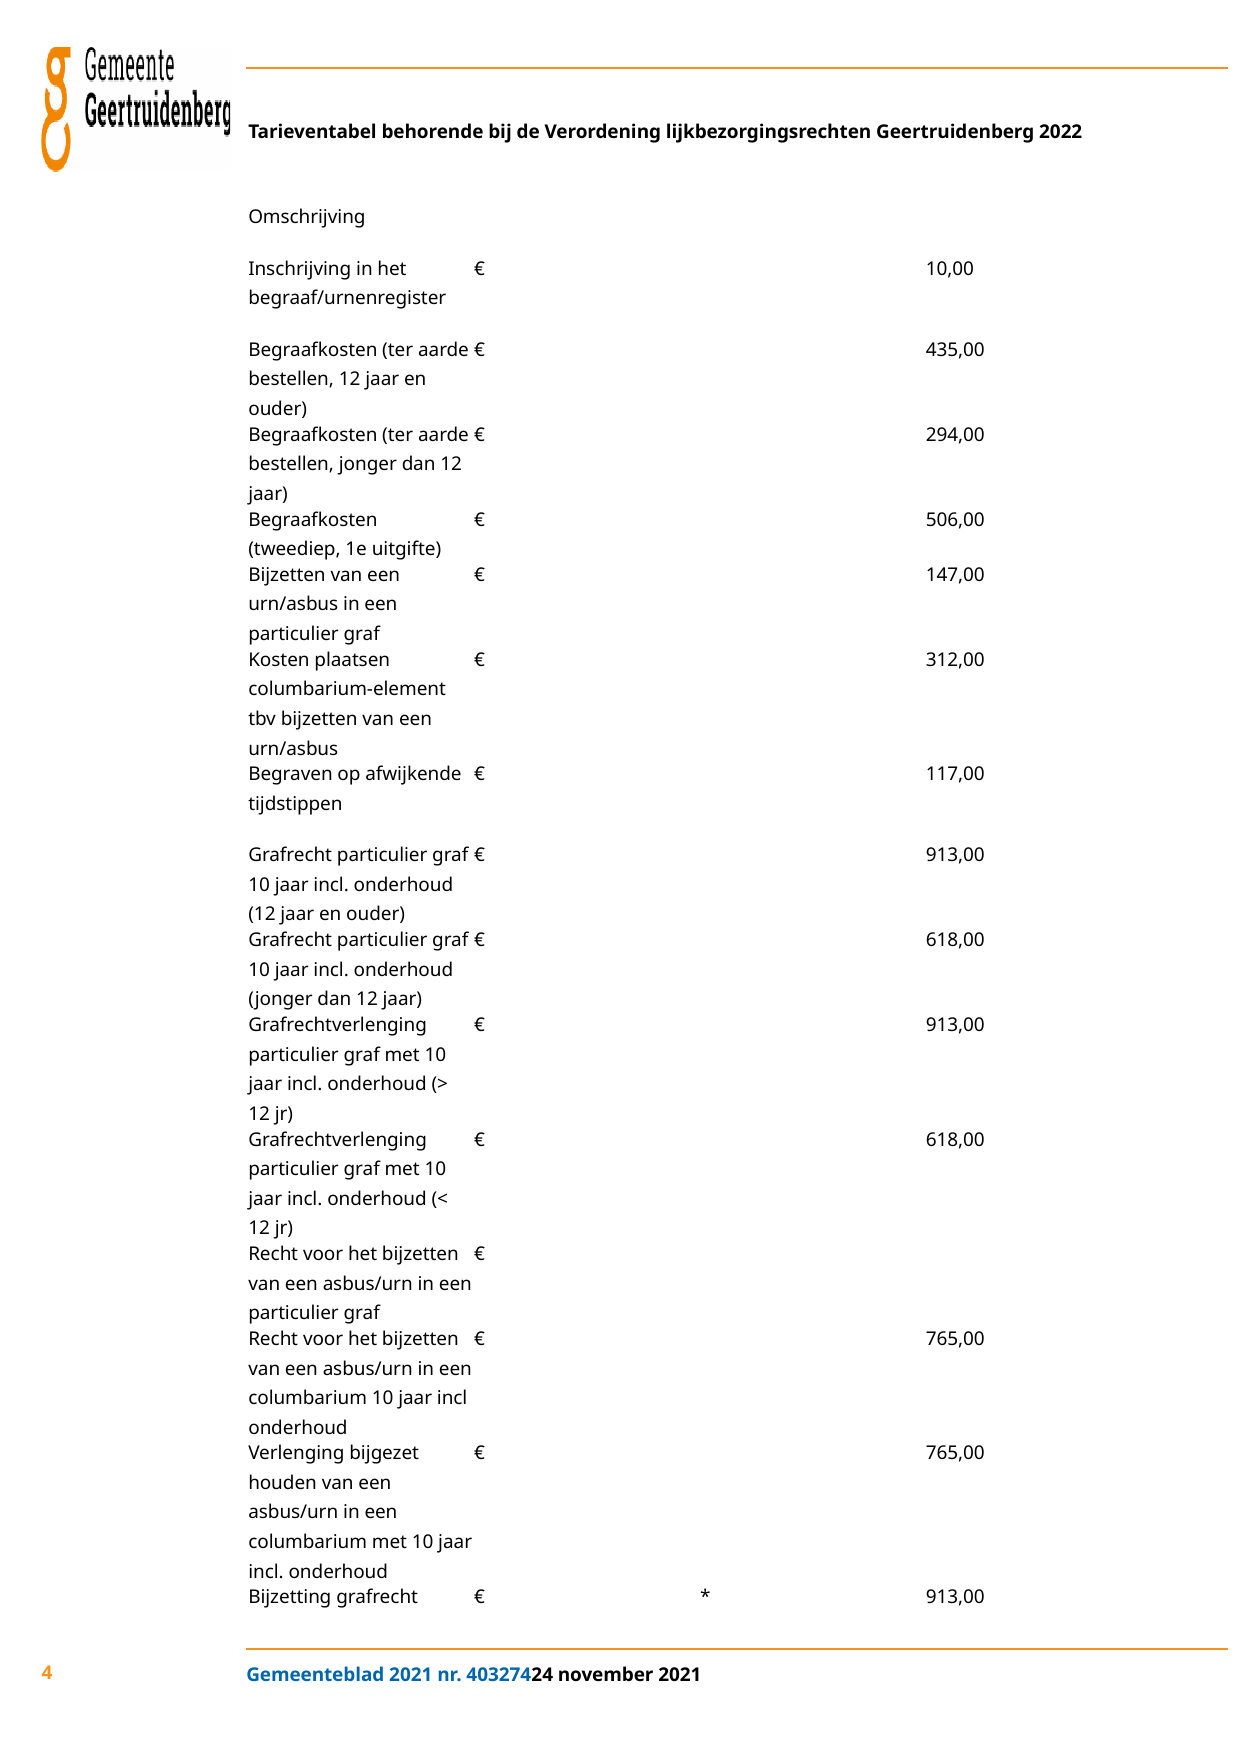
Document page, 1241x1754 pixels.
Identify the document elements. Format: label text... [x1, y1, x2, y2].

table_cell [700, 1325, 926, 1439]
table_cell 147,00 [926, 561, 1152, 646]
table_cell [700, 926, 926, 1011]
table_cell [700, 336, 926, 421]
table_cell € [474, 506, 700, 561]
table_cell € [474, 926, 700, 1011]
table_cell Verlenging bijgezet houden van een asbus/urn in een columbarium met 10 jaar incl. onderhoud [248, 1440, 474, 1584]
table_cell [700, 1126, 926, 1240]
table_cell 10,00 [926, 255, 1152, 310]
table_cell [474, 229, 700, 255]
table_cell Kosten plaatsen columbarium-element tbv bijzetten van een urn/asbus [248, 646, 474, 760]
table_cell [700, 816, 926, 841]
picture [41, 47, 231, 172]
table_cell Grafrecht particulier graf 10 jaar incl. onderhoud (12 jaar en ouder) [248, 841, 474, 926]
table_cell € [474, 1126, 700, 1240]
table_cell 913,00 [926, 1584, 1152, 1609]
table_cell Inschrijving in het begraaf/urnenregister [248, 255, 474, 310]
table_cell [248, 310, 474, 336]
table_cell 435,00 [926, 336, 1152, 421]
table_cell € [474, 1240, 700, 1325]
table_cell Grafrechtverlenging particulier graf met 10 jaar incl. onderhoud (< 12 jr) [248, 1126, 474, 1240]
text Tarieventabel behorende bij de Verordening lijkbezorgingsrechten Geertruidenberg 2022 [248, 116, 1152, 144]
table_cell € [474, 841, 700, 926]
table_cell [700, 1011, 926, 1126]
table_cell [926, 229, 1152, 255]
table_cell € [474, 255, 700, 310]
table_cell [700, 841, 926, 926]
table_cell [926, 816, 1152, 841]
table_cell Begraven op afwijkende tijdstippen [248, 760, 474, 816]
table_cell € [474, 646, 700, 760]
table_cell Recht voor het bijzetten van een asbus/urn in een particulier graf [248, 1240, 474, 1325]
table_cell Recht voor het bijzetten van een asbus/urn in een columbarium 10 jaar incl onderhoud [248, 1325, 474, 1439]
table_cell [700, 1440, 926, 1584]
table_header [474, 204, 700, 229]
table_cell 913,00 [926, 841, 1152, 926]
table_cell [700, 255, 926, 310]
table_header Omschrijving [248, 204, 474, 229]
table_cell * [700, 1584, 926, 1609]
table_cell 117,00 [926, 760, 1152, 816]
table_cell [700, 506, 926, 561]
table_cell € [474, 1584, 700, 1609]
table_cell 765,00 [926, 1325, 1152, 1439]
table_cell [926, 310, 1152, 336]
table_cell [248, 816, 474, 841]
table_cell € [474, 336, 700, 421]
table_cell Bijzetten van een urn/asbus in een particulier graf [248, 561, 474, 646]
table_cell Bijzetting grafrecht [248, 1584, 474, 1609]
table_cell 312,00 [926, 646, 1152, 760]
table_cell € [474, 1440, 700, 1584]
table_cell Grafrechtverlenging particulier graf met 10 jaar incl. onderhoud (> 12 jr) [248, 1011, 474, 1126]
table_cell 913,00 [926, 1011, 1152, 1126]
table_cell [700, 646, 926, 760]
table_cell 506,00 [926, 506, 1152, 561]
table_cell [700, 310, 926, 336]
table_cell 618,00 [926, 926, 1152, 1011]
table_cell € [474, 421, 700, 506]
table_cell € [474, 1325, 700, 1439]
table_cell Begraafkosten (tweediep, 1e uitgifte) [248, 506, 474, 561]
table_cell Begraafkosten (ter aarde bestellen, jonger dan 12 jaar) [248, 421, 474, 506]
table_cell € [474, 561, 700, 646]
table_cell 765,00 [926, 1440, 1152, 1584]
table_cell 618,00 [926, 1126, 1152, 1240]
table_cell [926, 1240, 1152, 1325]
table_cell Begraafkosten (ter aarde bestellen, 12 jaar en ouder) [248, 336, 474, 421]
table_cell [700, 561, 926, 646]
table_cell [474, 310, 700, 336]
table_cell [700, 229, 926, 255]
table_cell [700, 421, 926, 506]
table_cell 294,00 [926, 421, 1152, 506]
table_header [700, 204, 926, 229]
table_cell € [474, 760, 700, 816]
table_cell Grafrecht particulier graf 10 jaar incl. onderhoud (jonger dan 12 jaar) [248, 926, 474, 1011]
table_cell [474, 816, 700, 841]
table_cell € [474, 1011, 700, 1126]
table_cell [248, 229, 474, 255]
table_header [926, 204, 1152, 229]
table_cell [700, 760, 926, 816]
table_cell [700, 1240, 926, 1325]
